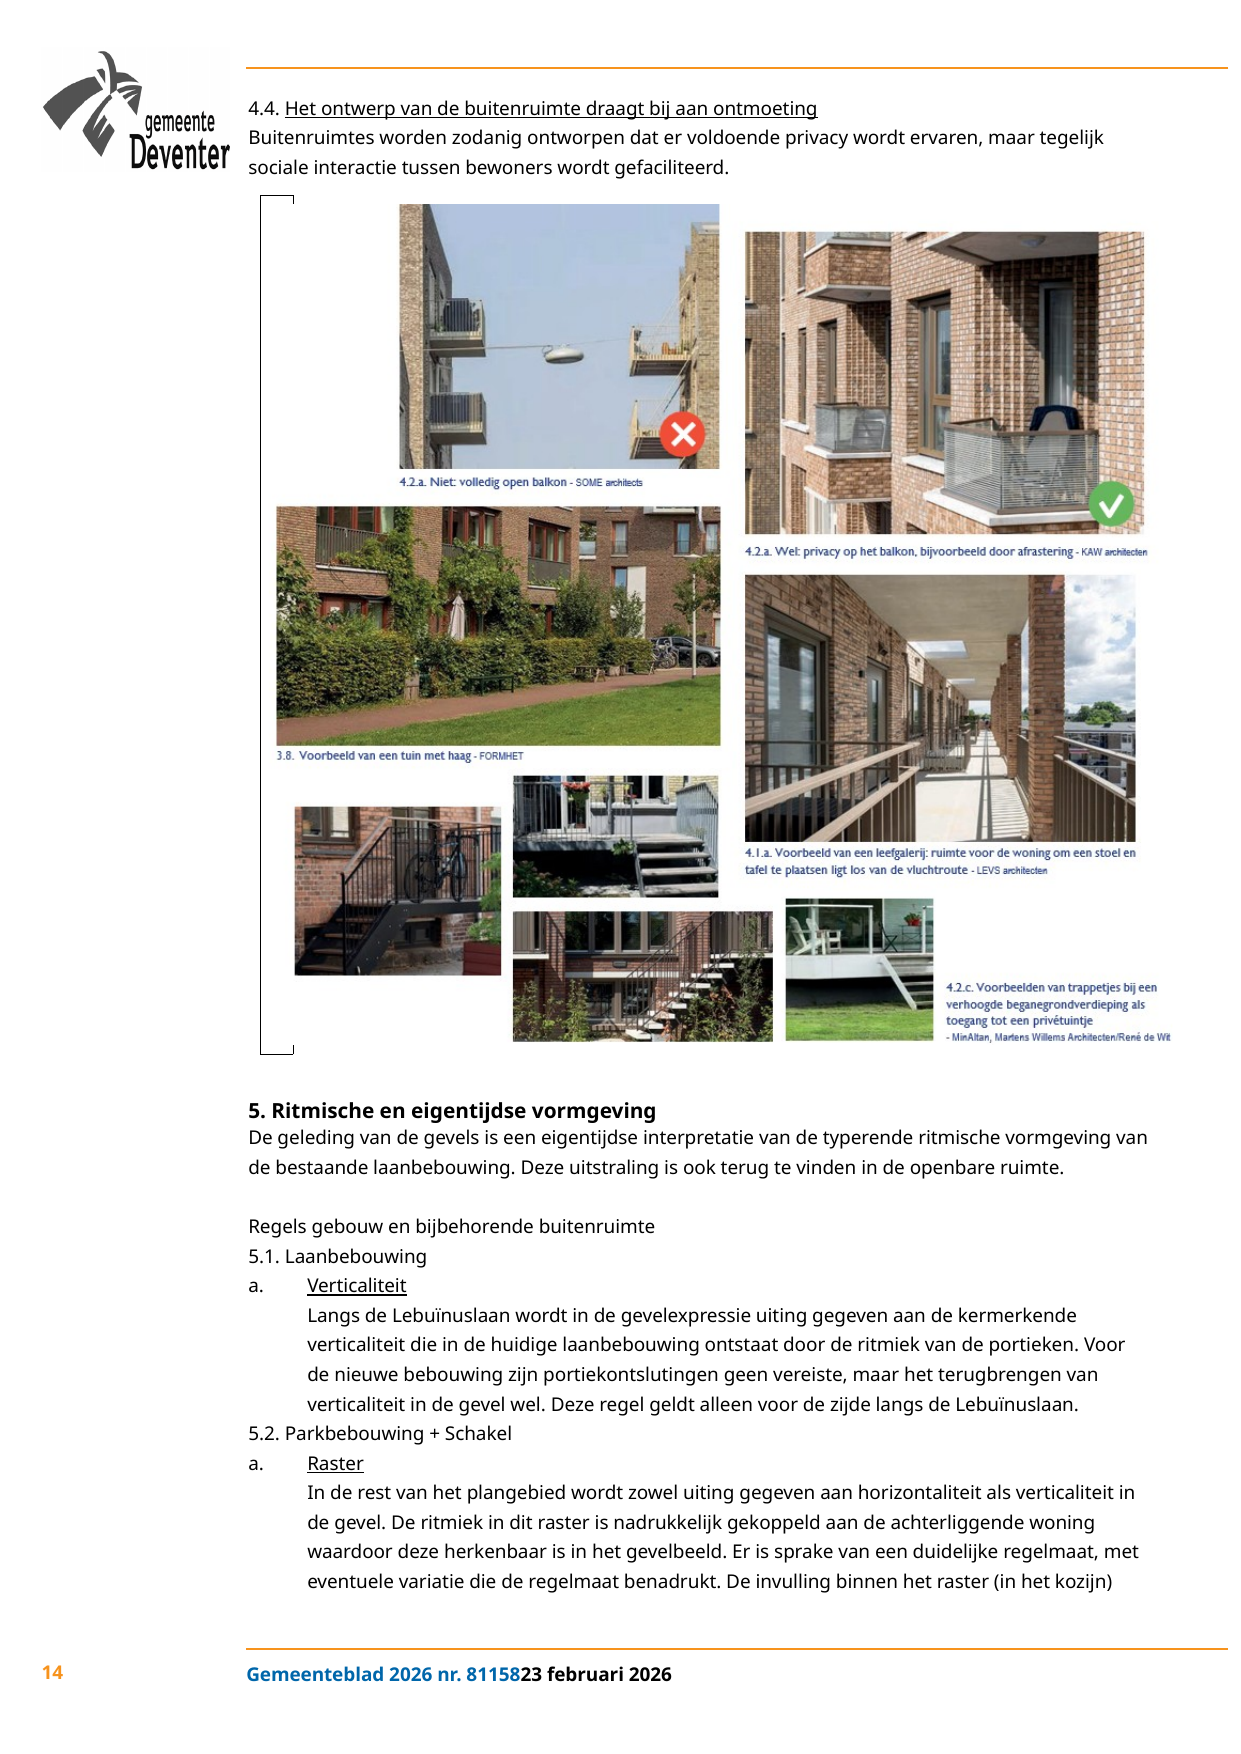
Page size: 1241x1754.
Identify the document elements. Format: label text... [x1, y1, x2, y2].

list In de rest van het plangebied wordt zowel uiting gegeven aan horizontaliteit als verticaliteit in de gevel. De ritmiek in dit raster is nadrukkelijk gekoppeld aan de achterliggende woning waardoor deze herkenbaar is in het gevelbeeld. Er is sprake van een duidelijke regelmaat, met eventuele variatie die de regelmaat benadrukt. De invulling binnen het raster (in het kozijn) [248, 1479, 1152, 1594]
list Langs de Lebuïnuslaan wordt in de gevelexpressie uiting gegeven aan de kermerkende verticaliteit die in de huidige laanbebouwing ontstaat door de ritmiek van de portieken. Voor de nieuwe bebouwing zijn portiekontslutingen geen vereiste, maar het terugbrengen van verticaliteit in de gevel wel. Deze regel geldt alleen voor de zijde langs de Lebuïnuslaan. [248, 1302, 1152, 1416]
text Buitenruimtes worden zodanig ontworpen dat er voldoende privacy wordt ervaren, maar tegelijk sociale interactie tussen bewoners wordt gefaciliteerd. [248, 124, 1152, 180]
text 5. Ritmische en eigentijdse vormgeving [248, 1096, 1152, 1124]
text 5.2. Parkbebouwing + Schakel [248, 1420, 1152, 1446]
text De geleding van de gevels is een eigentijdse interpretatie van de typerende ritmische vormgeving van de bestaande laanbebouwing. Deze uitstraling is ook terug te vinden in de openbare ruimte. [248, 1124, 1152, 1180]
list Verticaliteit [248, 1272, 1152, 1298]
picture [41, 47, 231, 172]
text 4.4. Het ontwerp van de buitenruimte draagt bij aan ontmoeting [248, 95, 1152, 121]
text Regels gebouw en bijbehorende buitenruimte [248, 1213, 1152, 1239]
list Raster [248, 1450, 1152, 1476]
picture [268, 204, 1173, 1045]
text 5.1. Laanbebouwing [248, 1243, 1152, 1268]
